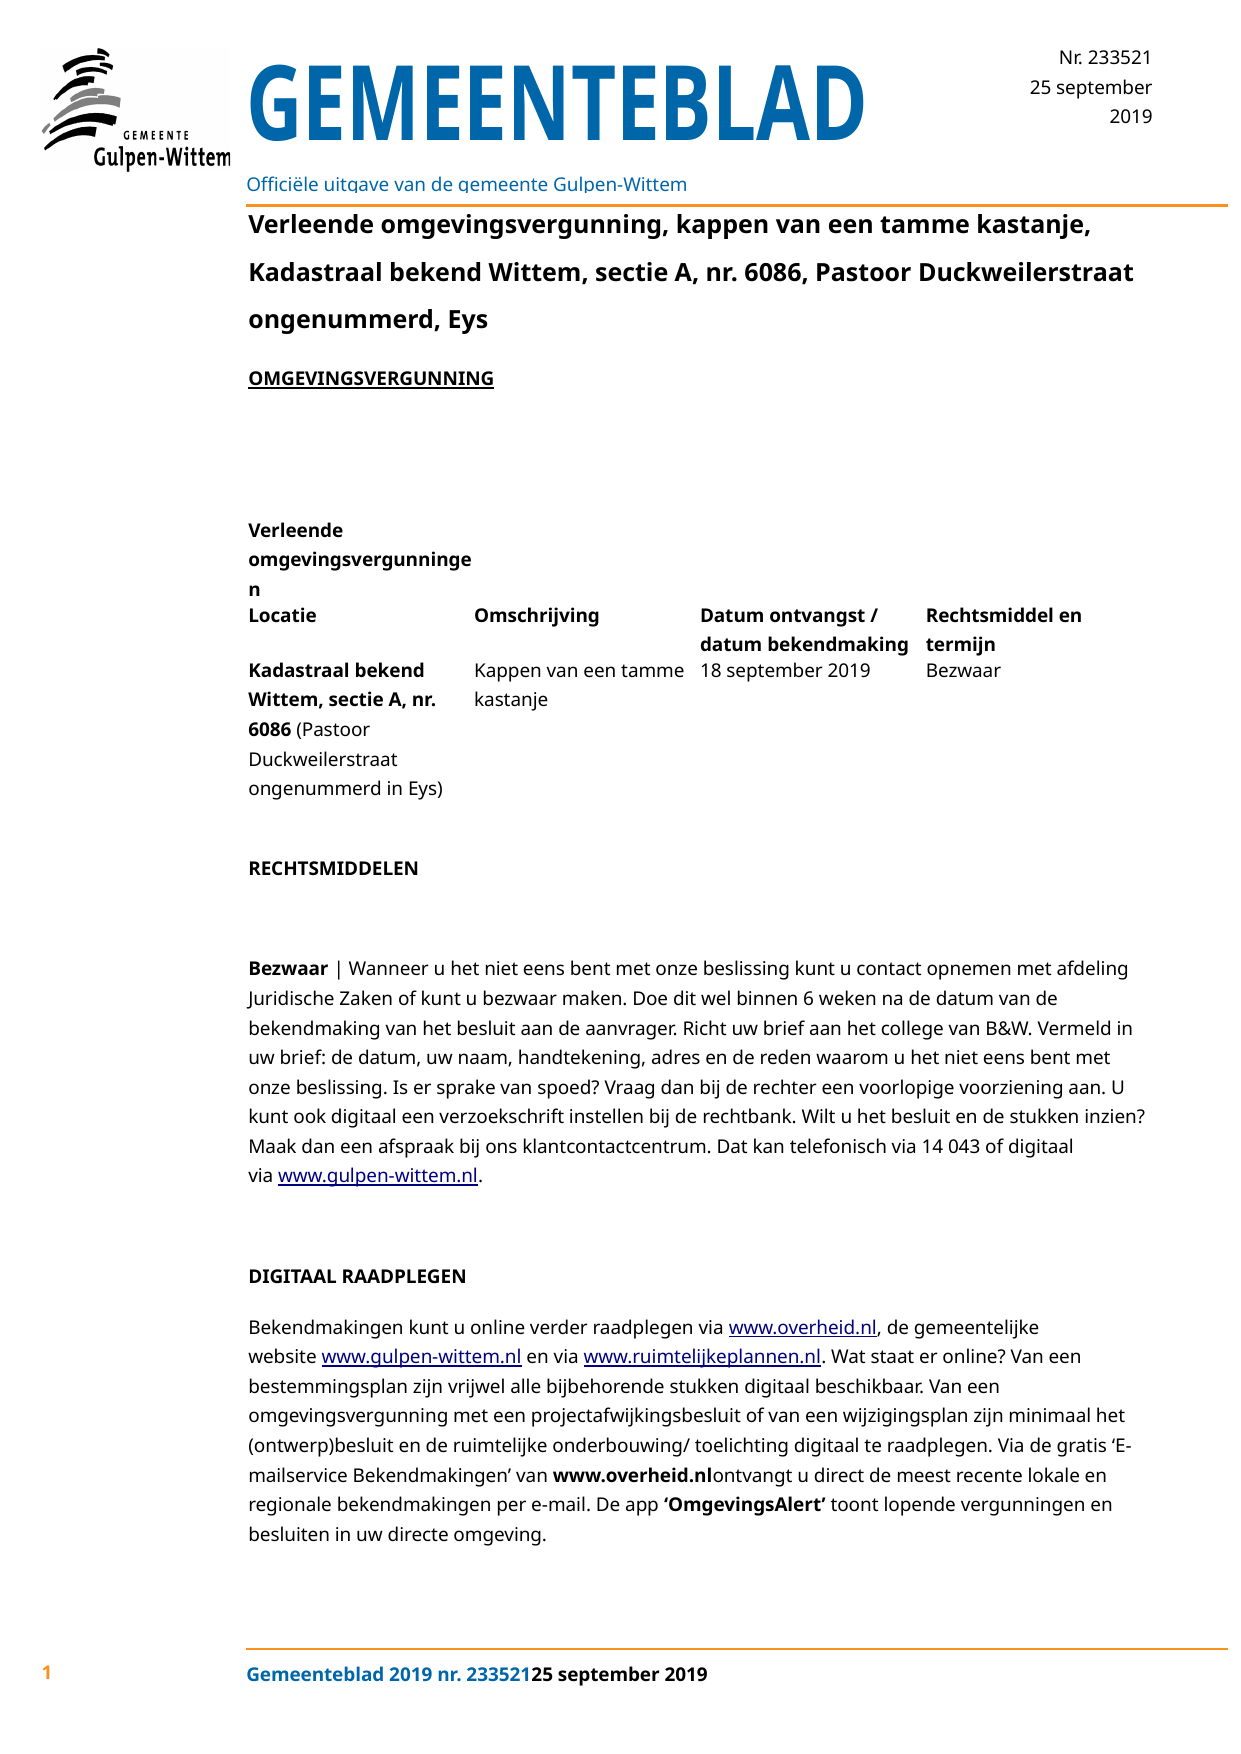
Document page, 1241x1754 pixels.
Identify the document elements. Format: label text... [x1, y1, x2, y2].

table_cell Locatie [248, 602, 474, 657]
table_header [474, 517, 700, 602]
text Bezwaar | Wanneer u het niet eens bent met onze beslissing kunt u contact opnemen met afdeling Juridische Zaken of kunt u bezwaar maken. Doe dit wel binnen 6 weken na de datum van de bekendmaking van het besluit aan de aanvrager. Richt uw brief aan het college van B&W. Vermeld in uw brief: de datum, uw naam, handtekening, adres en de reden waarom u het niet eens bent met onze beslissing. Is er sprake van spoed? Vraag dan bij de rechter een voorlopige voorziening aan. U kunt ook digitaal een verzoekschrift instellen bij de rechtbank. Wilt u het besluit en de stukken inzien? Maak dan een afspraak bij ons klantcontactcentrum. Dat kan telefonisch via 14 043 of digitaal via www.gulpen-wittem.nl. [248, 956, 1152, 1188]
text RECHTSMIDDELEN [248, 855, 1152, 881]
text Verleende omgevingsvergunning, kappen van een tamme kastanje, Kadastraal bekend Wittem, sectie A, nr. 6086, Pastoor Duckweilerstraat ongenummerd, Eys [248, 207, 1152, 336]
table_header [700, 517, 926, 602]
table_header [926, 517, 1152, 602]
table_cell Kadastraal bekend Wittem, sectie A, nr. 6086 (Pastoor Duckweilerstraat ongenummerd in Eys) [248, 657, 474, 801]
table_cell 18 september 2019 [700, 657, 926, 801]
table_cell Omschrijving [474, 602, 700, 657]
table_cell Rechtsmiddel en termijn [926, 602, 1152, 657]
text Bekendmakingen kunt u online verder raadplegen via www.overheid.nl, de gemeentelijke website www.gulpen-wittem.nl en via www.ruimtelijkeplannen.nl. Wat staat er online? Van een bestemmingsplan zijn vrijwel alle bijbehorende stukken digitaal beschikbaar. Van een omgevingsvergunning met een projectafwijkingsbesluit of van een wijzigingsplan zijn minimaal het (ontwerp)besluit en de ruimtelijke onderbouwing/ toelichting digitaal te raadplegen. Via de gratis ‘E-mailservice Bekendmakingen’ van www.overheid.nlontvangt u direct de meest recente lokale en regionale bekendmakingen per e-mail. De app ‘OmgevingsAlert’ toont lopende vergunningen en besluiten in uw directe omgeving. [248, 1314, 1152, 1547]
text OMGEVINGSVERGUNNING [248, 366, 1152, 391]
text DIGITAAL RAADPLEGEN [248, 1263, 1152, 1289]
table_header Verleende omgevingsvergunningen [248, 517, 474, 602]
table_cell Datum ontvangst / datum bekendmaking [700, 602, 926, 657]
picture [41, 47, 231, 172]
table_cell Bezwaar [926, 657, 1152, 801]
table_cell Kappen van een tamme kastanje [474, 657, 700, 801]
